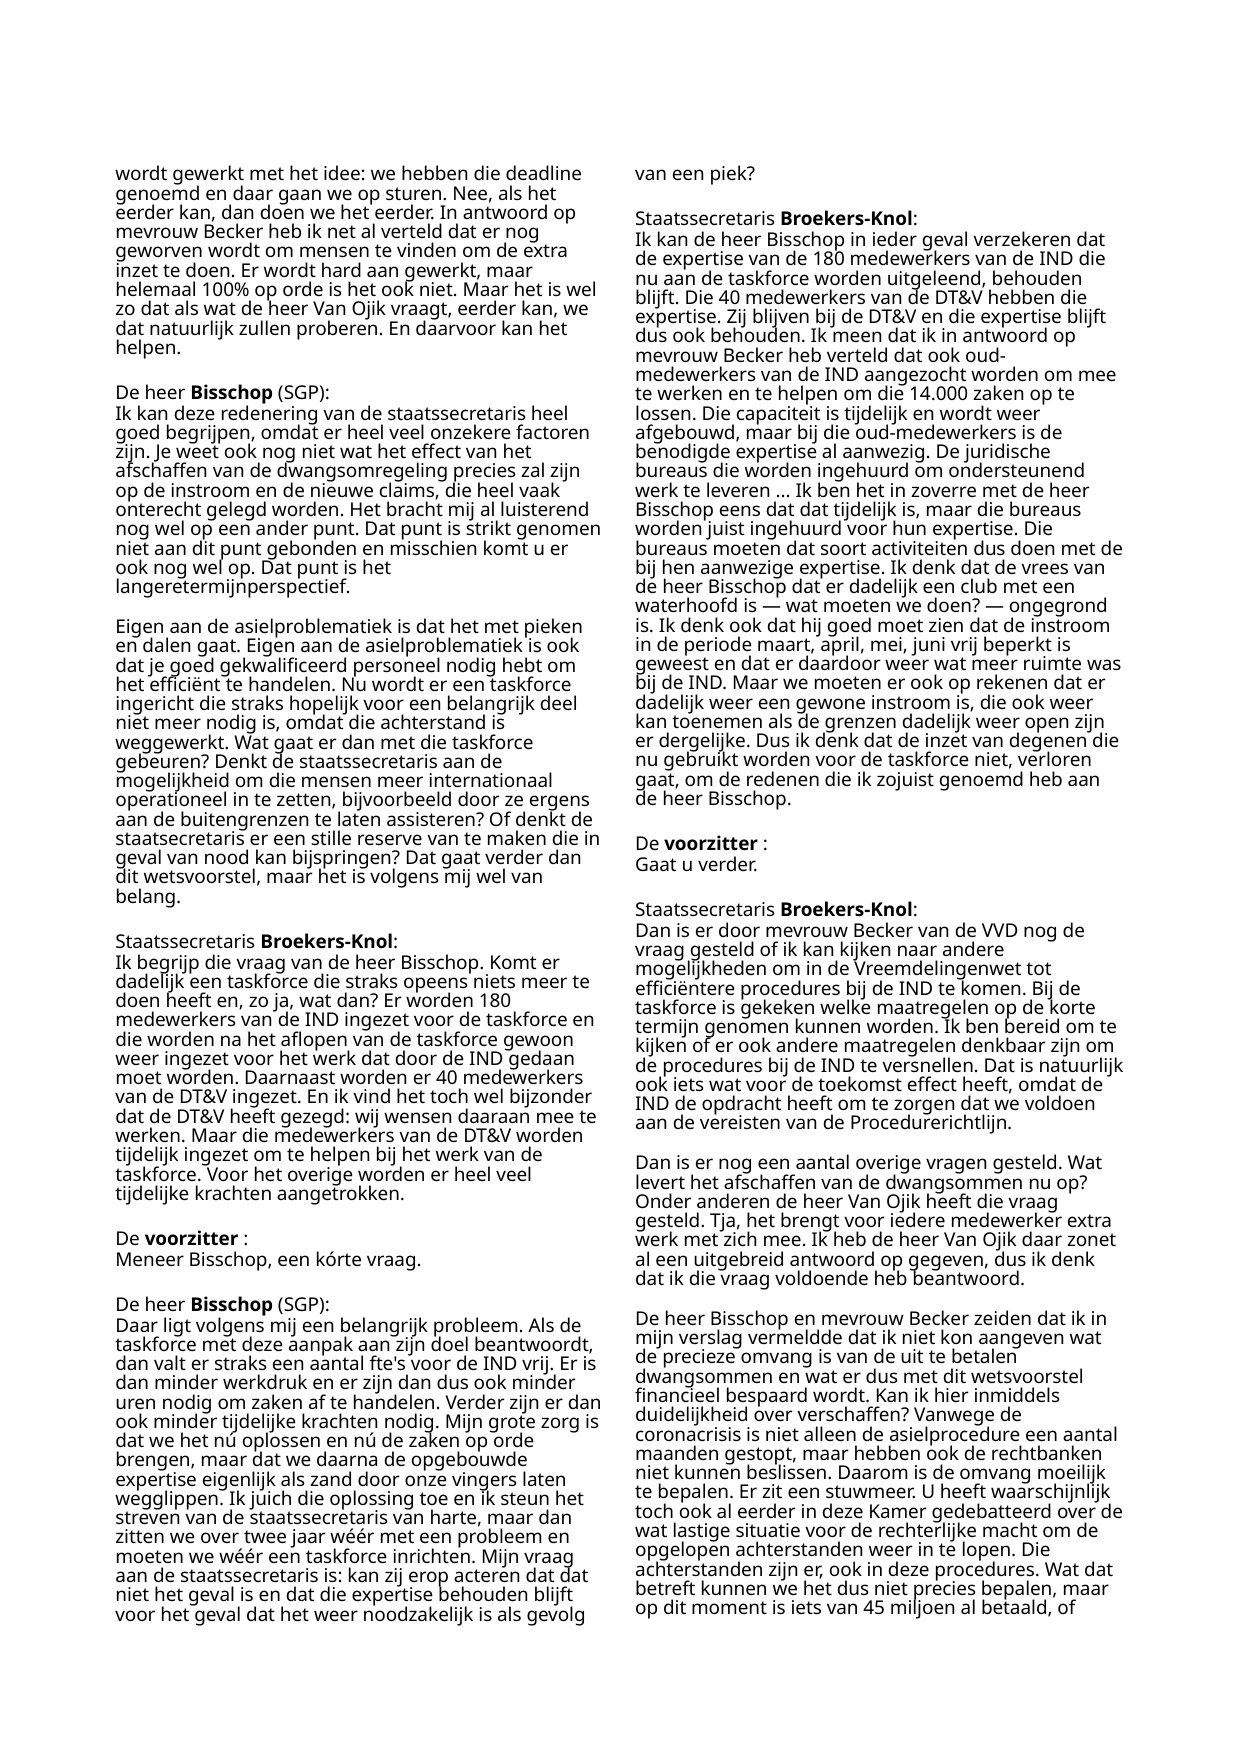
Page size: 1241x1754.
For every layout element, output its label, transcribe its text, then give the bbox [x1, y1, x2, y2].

text Daar ligt volgens mij een belangrijk probleem. Als de taskforce met deze aanpak aan zijn doel beantwoordt, dan valt er straks een aantal fte's voor de IND vrij. Er is dan minder werkdruk en er zijn dan dus ook minder uren nodig om zaken af te handelen. Verder zijn er dan ook minder tijdelijke krachten nodig. Mijn grote zorg is dat we het nú oplossen en nú de zaken op orde brengen, maar dat we daarna de opgebouwde expertise eigenlijk als zand door onze vingers laten wegglippen. Ik juich die oplossing toe en ik steun het streven van de staatssecretaris van harte, maar dan zitten we over twee jaar wéér met een probleem en moeten we wéér een taskforce inrichten. Mijn vraag aan de staatssecretaris is: kan zij erop acteren dat dat niet het geval is en dat die expertise behouden blijft voor het geval dat het weer noodzakelijk is als gevolg [115, 1317, 605, 1625]
text Dan is er nog een aantal overige vragen gesteld. Wat levert het afschaffen van de dwangsommen nu op? Onder anderen de heer Van Ojik heeft die vraag gesteld. Tja, het brengt voor iedere medewerker extra werk met zich mee. Ik heb de heer Van Ojik daar zonet al een uitgebreid antwoord op gegeven, dus ik denk dat ik die vraag voldoende heb beantwoord. [635, 1154, 1125, 1289]
text Ik begrijp die vraag van de heer Bisschop. Komt er dadelijk een taskforce die straks opeens niets meer te doen heeft en, zo ja, wat dan? Er worden 180 medewerkers van de IND ingezet voor de taskforce en die worden na het aflopen van de taskforce gewoon weer ingezet voor het werk dat door de IND gedaan moet worden. Daarnaast worden er 40 medewerkers van de DT&V ingezet. En ik vind het toch wel bijzonder dat de DT&V heeft gezegd: wij wensen daaraan mee te werken. Maar die medewerkers van de DT&V worden tijdelijk ingezet om te helpen bij het werk van de taskforce. Voor het overige worden er heel veel tijdelijke krachten aangetrokken. [115, 954, 605, 1204]
text Ik kan deze redenering van de staatssecretaris heel goed begrijpen, omdat er heel veel onzekere factoren zijn. Je weet ook nog niet wat het effect van het afschaffen van de dwangsomregeling precies zal zijn op de instroom en de nieuwe claims, die heel vaak onterecht gelegd worden. Het bracht mij al luisterend nog wel op een ander punt. Dat punt is strikt genomen niet aan dit punt gebonden en misschien komt u er ook nog wel op. Dat punt is het langeretermijnperspectief. [115, 404, 605, 597]
text Staatssecretaris Broekers-Knol: [635, 896, 1125, 922]
text De voorzitter : [635, 830, 1125, 856]
text wordt gewerkt met het idee: we hebben die deadline genoemd en daar gaan we op sturen. Nee, als het eerder kan, dan doen we het eerder. In antwoord op mevrouw Becker heb ik net al verteld dat er nog geworven wordt om mensen te vinden om de extra inzet te doen. Er wordt hard aan gewerkt, maar helemaal 100% op orde is het ook niet. Maar het is wel zo dat als wat de heer Van Ojik vraagt, eerder kan, we dat natuurlijk zullen proberen. En daarvoor kan het helpen. [115, 165, 605, 358]
text Meneer Bisschop, een kórte vraag. [115, 1251, 605, 1270]
text De heer Bisschop en mevrouw Becker zeiden dat ik in mijn verslag vermeldde dat ik niet kon aangeven wat de precieze omvang is van de uit te betalen dwangsommen en wat er dus met dit wetsvoorstel financieel bespaard wordt. Kan ik hier inmiddels duidelijkheid over verschaffen? Vanwege de coronacrisis is niet alleen de asielprocedure een aantal maanden gestopt, maar hebben ook de rechtbanken niet kunnen beslissen. Daarom is de omvang moeilijk te bepalen. Er zit een stuwmeer. U heeft waarschijnlijk toch ook al eerder in deze Kamer gedebatteerd over de wat lastige situatie voor de rechterlijke macht om de opgelopen achterstanden weer in te lopen. Die achterstanden zijn er, ook in deze procedures. Wat dat betreft kunnen we het dus niet precies bepalen, maar op dit moment is iets van 45 miljoen al betaald, of [635, 1310, 1125, 1618]
text Gaat u verder. [635, 856, 1125, 875]
text Staatssecretaris Broekers-Knol: [115, 928, 605, 954]
text De voorzitter : [115, 1225, 605, 1251]
text van een piek? [635, 165, 1125, 184]
text De heer Bisschop (SGP): [115, 1291, 605, 1317]
text De heer Bisschop (SGP): [115, 379, 605, 404]
text Eigen aan de asielproblematiek is dat het met pieken en dalen gaat. Eigen aan de asielproblematiek is ook dat je goed gekwalificeerd personeel nodig hebt om het efficiënt te handelen. Nu wordt er een taskforce ingericht die straks hopelijk voor een belangrijk deel niet meer nodig is, omdat die achterstand is weggewerkt. Wat gaat er dan met die taskforce gebeuren? Denkt de staatssecretaris aan de mogelijkheid om die mensen meer internationaal operationeel in te zetten, bijvoorbeeld door ze ergens aan de buitengrenzen te laten assisteren? Of denkt de staatsecretaris er een stille reserve van te maken die in geval van nood kan bijspringen? Dat gaat verder dan dit wetsvoorstel, maar het is volgens mij wel van belang. [115, 618, 605, 907]
text Ik kan de heer Bisschop in ieder geval verzekeren dat de expertise van de 180 medewerkers van de IND die nu aan de taskforce worden uitgeleend, behouden blijft. Die 40 medewerkers van de DT&V hebben die expertise. Zij blijven bij de DT&V en die expertise blijft dus ook behouden. Ik meen dat ik in antwoord op mevrouw Becker heb verteld dat ook oud-medewerkers van de IND aangezocht worden om mee te werken en te helpen om die 14.000 zaken op te lossen. Die capaciteit is tijdelijk en wordt weer afgebouwd, maar bij die oud-medewerkers is de benodigde expertise al aanwezig. De juridische bureaus die worden ingehuurd om ondersteunend werk te leveren ... Ik ben het in zoverre met de heer Bisschop eens dat dat tijdelijk is, maar die bureaus worden juist ingehuurd voor hun expertise. Die bureaus moeten dat soort activiteiten dus doen met de bij hen aanwezige expertise. Ik denk dat de vrees van de heer Bisschop dat er dadelijk een club met een waterhoofd is — wat moeten we doen? — ongegrond is. Ik denk ook dat hij goed moet zien dat de instroom in de periode maart, april, mei, juni vrij beperkt is geweest en dat er daardoor weer wat meer ruimte was bij de IND. Maar we moeten er ook op rekenen dat er dadelijk weer een gewone instroom is, die ook weer kan toenemen als de grenzen dadelijk weer open zijn er dergelijke. Dus ik denk dat de inzet van degenen die nu gebruikt worden voor de taskforce niet, verloren gaat, om de redenen die ik zojuist genoemd heb aan de heer Bisschop. [635, 231, 1125, 809]
text Staatssecretaris Broekers-Knol: [635, 205, 1125, 231]
text Dan is er door mevrouw Becker van de VVD nog de vraag gesteld of ik kan kijken naar andere mogelijkheden om in de Vreemdelingenwet tot efficiëntere procedures bij de IND te komen. Bij de taskforce is gekeken welke maatregelen op de korte termijn genomen kunnen worden. Ik ben bereid om te kijken of er ook andere maatregelen denkbaar zijn om de procedures bij de IND te versnellen. Dat is natuurlijk ook iets wat voor de toekomst effect heeft, omdat de IND de opdracht heeft om te zorgen dat we voldoen aan de vereisten van de Procedurerichtlijn. [635, 922, 1125, 1134]
